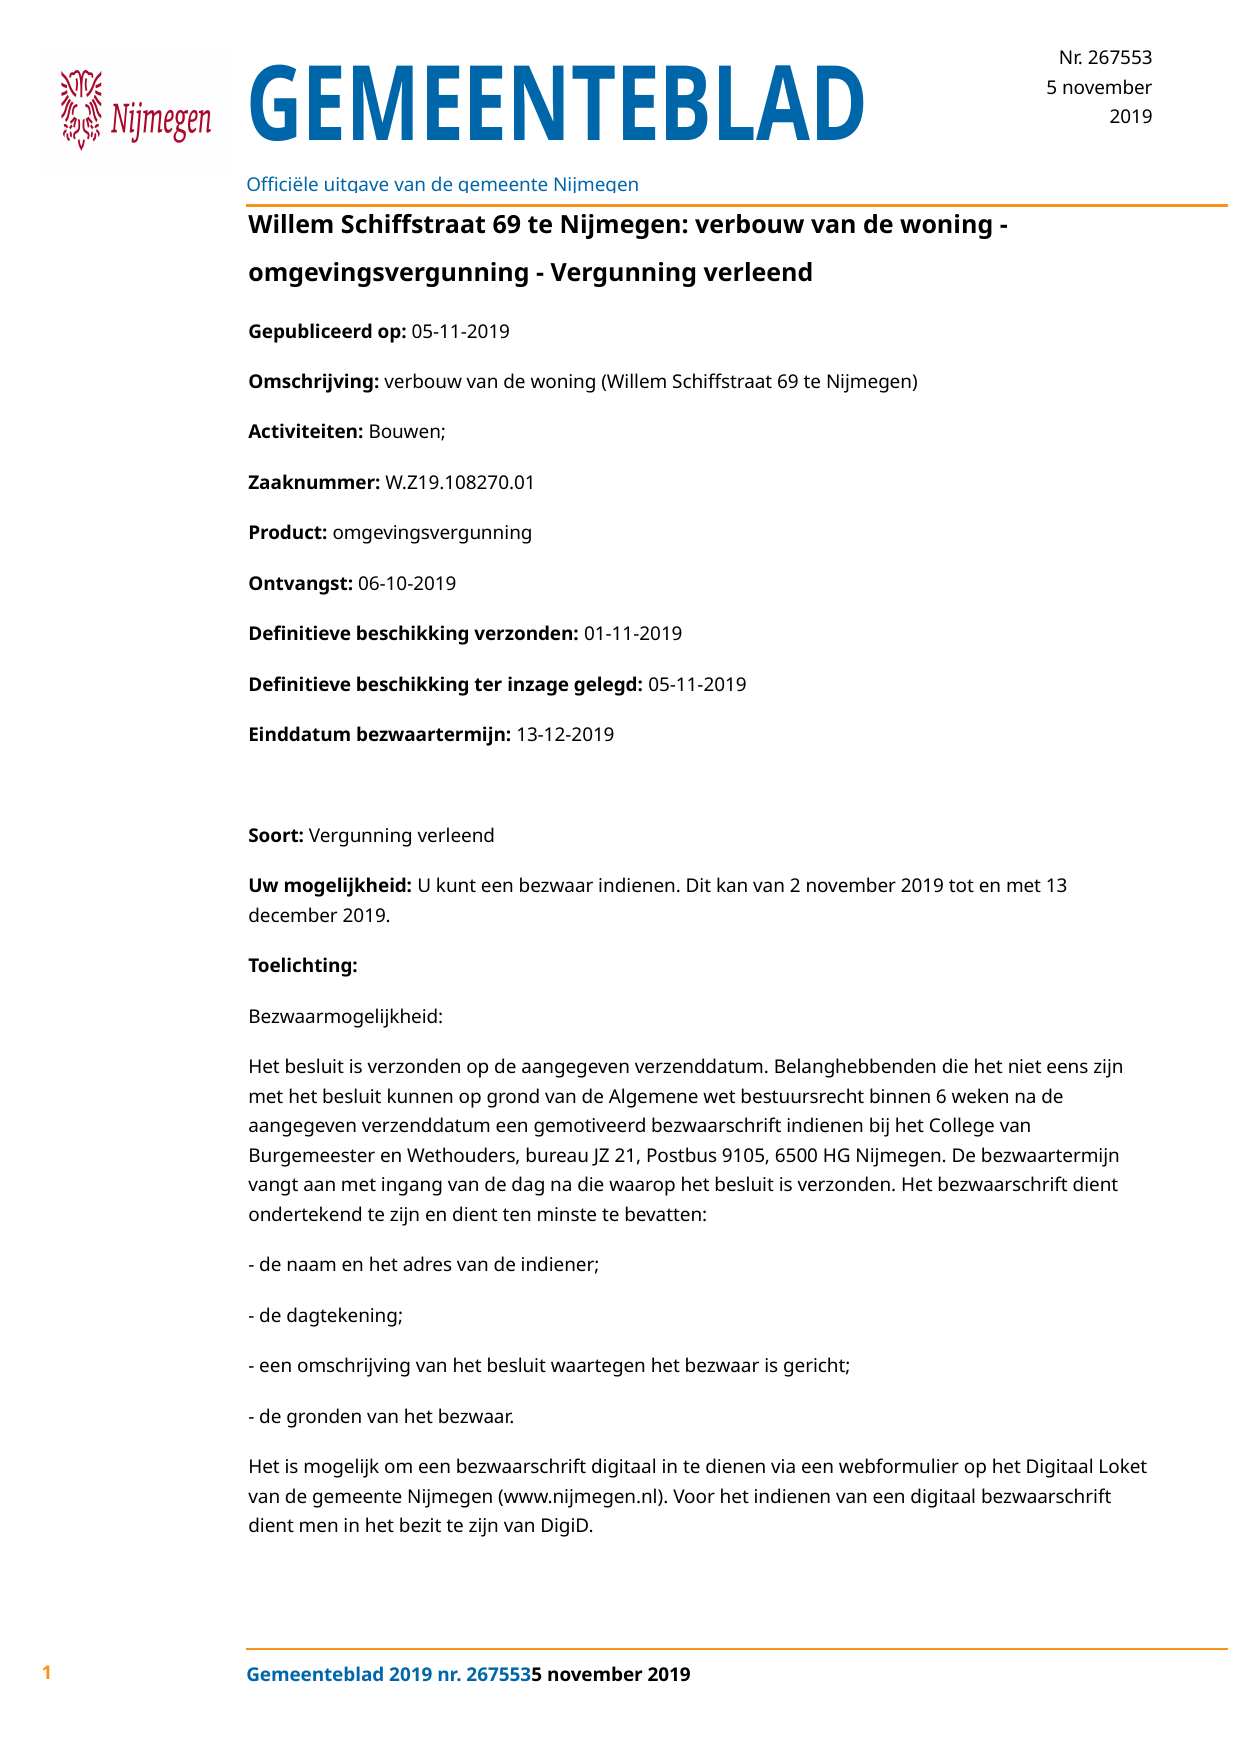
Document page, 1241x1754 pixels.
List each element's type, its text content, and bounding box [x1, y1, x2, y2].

text - de dagtekening; [248, 1302, 1152, 1328]
text Bezwaarmogelijkheid: [248, 1003, 1152, 1029]
text Zaaknummer: W.Z19.108270.01 [248, 469, 1152, 495]
text Het is mogelijk om een bezwaarschrift digitaal in te dienen via een webformulier op het Digitaal Loket van de gemeente Nijmegen (www.nijmegen.nl). Voor het indienen van een digitaal bezwaarschrift dient men in het bezit te zijn van DigiD. [248, 1453, 1152, 1538]
text - de naam en het adres van de indiener; [248, 1252, 1152, 1277]
text Ontvangst: 06-10-2019 [248, 570, 1152, 596]
text Gepubliceerd op: 05-11-2019 [248, 318, 1152, 344]
text - de gronden van het bezwaar. [248, 1403, 1152, 1429]
text Toelichting: [248, 952, 1152, 978]
text Definitieve beschikking verzonden: 01-11-2019 [248, 620, 1152, 646]
text Omschrijving: verbouw van de woning (Willem Schiffstraat 69 te Nijmegen) [248, 368, 1152, 394]
text Uw mogelijkheid: U kunt een bezwaar indienen. Dit kan van 2 november 2019 tot en met 13 december 2019. [248, 872, 1152, 928]
text Soort: Vergunning verleend [248, 822, 1152, 848]
text - een omschrijving van het besluit waartegen het bezwaar is gericht; [248, 1352, 1152, 1378]
picture [41, 47, 231, 172]
text Einddatum bezwaartermijn: 13-12-2019 [248, 721, 1152, 747]
text Het besluit is verzonden op de aangegeven verzenddatum. Belanghebbenden die het niet eens zijn met het besluit kunnen op grond van de Algemene wet bestuursrecht binnen 6 weken na de aangegeven verzenddatum een gemotiveerd bezwaarschrift indienen bij het College van Burgemeester en Wethouders, bureau JZ 21, Postbus 9105, 6500 HG Nijmegen. De bezwaartermijn vangt aan met ingang van de dag na die waarop het besluit is verzonden. Het bezwaarschrift dient ondertekend te zijn en dient ten minste te bevatten: [248, 1053, 1152, 1227]
text Activiteiten: Bouwen; [248, 419, 1152, 444]
text Product: omgevingsvergunning [248, 519, 1152, 545]
text Definitieve beschikking ter inzage gelegd: 05-11-2019 [248, 671, 1152, 697]
text Willem Schiffstraat 69 te Nijmegen: verbouw van de woning - omgevingsvergunning - Vergunning verleend [248, 207, 1152, 288]
